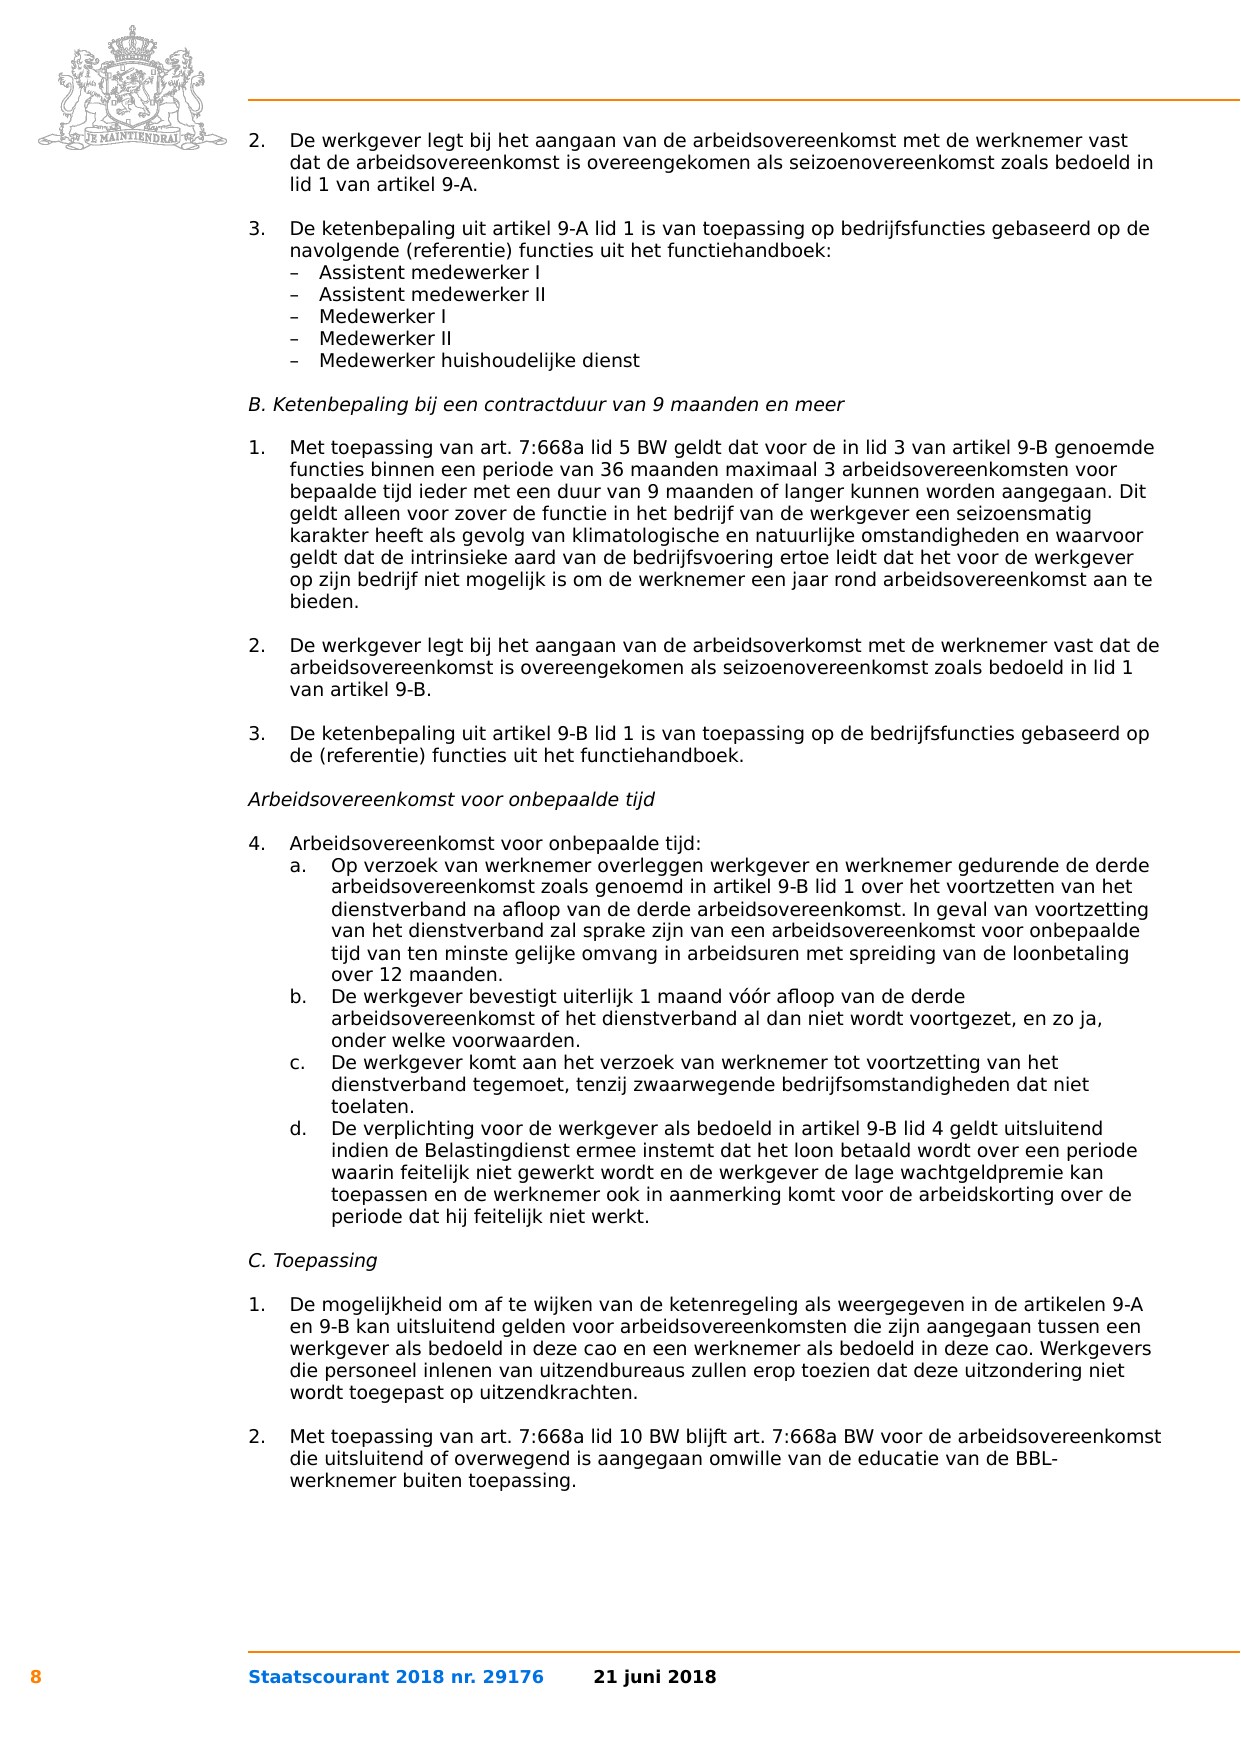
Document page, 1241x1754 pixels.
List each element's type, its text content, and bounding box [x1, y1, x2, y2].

text – Medewerker II [289, 328, 1163, 349]
text a. Op verzoek van werknemer overleggen werkgever en werknemer gedurende de derde arbeidsovereenkomst zoals genoemd in artikel 9-B lid 1 over het voortzetten van het dienstverband na afloop van de derde arbeidsovereenkomst. In geval van voortzetting van het dienstverband zal sprake zijn van een arbeidsovereenkomst voor onbepaalde tijd van ten minste gelijke omvang in arbeidsuren met spreiding van de loonbetaling over 12 maanden. [289, 854, 1163, 986]
text 2. De werkgever legt bij het aangaan van de arbeidsoverkomst met de werknemer vast dat de arbeidsovereenkomst is overeengekomen als seizoenovereenkomst zoals bedoeld in lid 1 van artikel 9-B. [248, 635, 1163, 701]
text 2. De werkgever legt bij het aangaan van de arbeidsovereenkomst met de werknemer vast dat de arbeidsovereenkomst is overeengekomen als seizoenovereenkomst zoals bedoeld in lid 1 van artikel 9-A. [248, 130, 1163, 196]
text – Assistent medewerker I [289, 262, 1163, 284]
text b. De werkgever bevestigt uiterlijk 1 maand vóór afloop van de derde arbeidsovereenkomst of het dienstverband al dan niet wordt voortgezet, en zo ja, onder welke voorwaarden. [289, 986, 1163, 1052]
text 3. De ketenbepaling uit artikel 9-A lid 1 is van toepassing op bedrijfsfuncties gebaseerd op de navolgende (referentie) functies uit het functiehandboek: [248, 218, 1163, 262]
text 1. Met toepassing van art. 7:668a lid 5 BW geldt dat voor de in lid 3 van artikel 9-B genoemde functies binnen een periode van 36 maanden maximaal 3 arbeidsovereenkomsten voor bepaalde tijd ieder met een duur van 9 maanden of langer kunnen worden aangegaan. Dit geldt alleen voor zover de functie in het bedrijf van de werkgever een seizoensmatig karakter heeft als gevolg van klimatologische en natuurlijke omstandigheden en waarvoor geldt dat de intrinsieke aard van de bedrijfsvoering ertoe leidt dat het voor de werkgever op zijn bedrijf niet mogelijk is om de werknemer een jaar rond arbeidsovereenkomst aan te bieden. [248, 437, 1163, 613]
text – Medewerker I [289, 306, 1163, 328]
picture [38, 25, 227, 150]
subtitle C. Toepassing [248, 1250, 1163, 1272]
text – Assistent medewerker II [289, 284, 1163, 306]
text 2. Met toepassing van art. 7:668a lid 10 BW blijft art. 7:668a BW voor de arbeidsovereenkomst die uitsluitend of overwegend is aangegaan omwille van de educatie van de BBL-werknemer buiten toepassing. [248, 1426, 1163, 1492]
text 3. De ketenbepaling uit artikel 9-B lid 1 is van toepassing op de bedrijfsfuncties gebaseerd op de (referentie) functies uit het functiehandboek. [248, 723, 1163, 767]
text – Medewerker huishoudelijke dienst [289, 349, 1163, 372]
subtitle B. Ketenbepaling bij een contractduur van 9 maanden en meer [248, 393, 1163, 415]
text d. De verplichting voor de werkgever als bedoeld in artikel 9-B lid 4 geldt uitsluitend indien de Belastingdienst ermee instemt dat het loon betaald wordt over een periode waarin feitelijk niet gewerkt wordt en de werkgever de lage wachtgeldpremie kan toepassen en de werknemer ook in aanmerking komt voor de arbeidskorting over de periode dat hij feitelijk niet werkt. [289, 1118, 1163, 1228]
text 4. Arbeidsovereenkomst voor onbepaalde tijd: [248, 832, 1163, 854]
text c. De werkgever komt aan het verzoek van werknemer tot voortzetting van het dienstverband tegemoet, tenzij zwaarwegende bedrijfsomstandigheden dat niet toelaten. [289, 1052, 1163, 1118]
subtitle Arbeidsovereenkomst voor onbepaalde tijd [248, 789, 1163, 811]
text 1. De mogelijkheid om af te wijken van de ketenregeling als weergegeven in de artikelen 9-A en 9-B kan uitsluitend gelden voor arbeidsovereenkomsten die zijn aangegaan tussen een werkgever als bedoeld in deze cao en een werknemer als bedoeld in deze cao. Werkgevers die personeel inlenen van uitzendbureaus zullen erop toezien dat deze uitzondering niet wordt toegepast op uitzendkrachten. [248, 1294, 1163, 1404]
